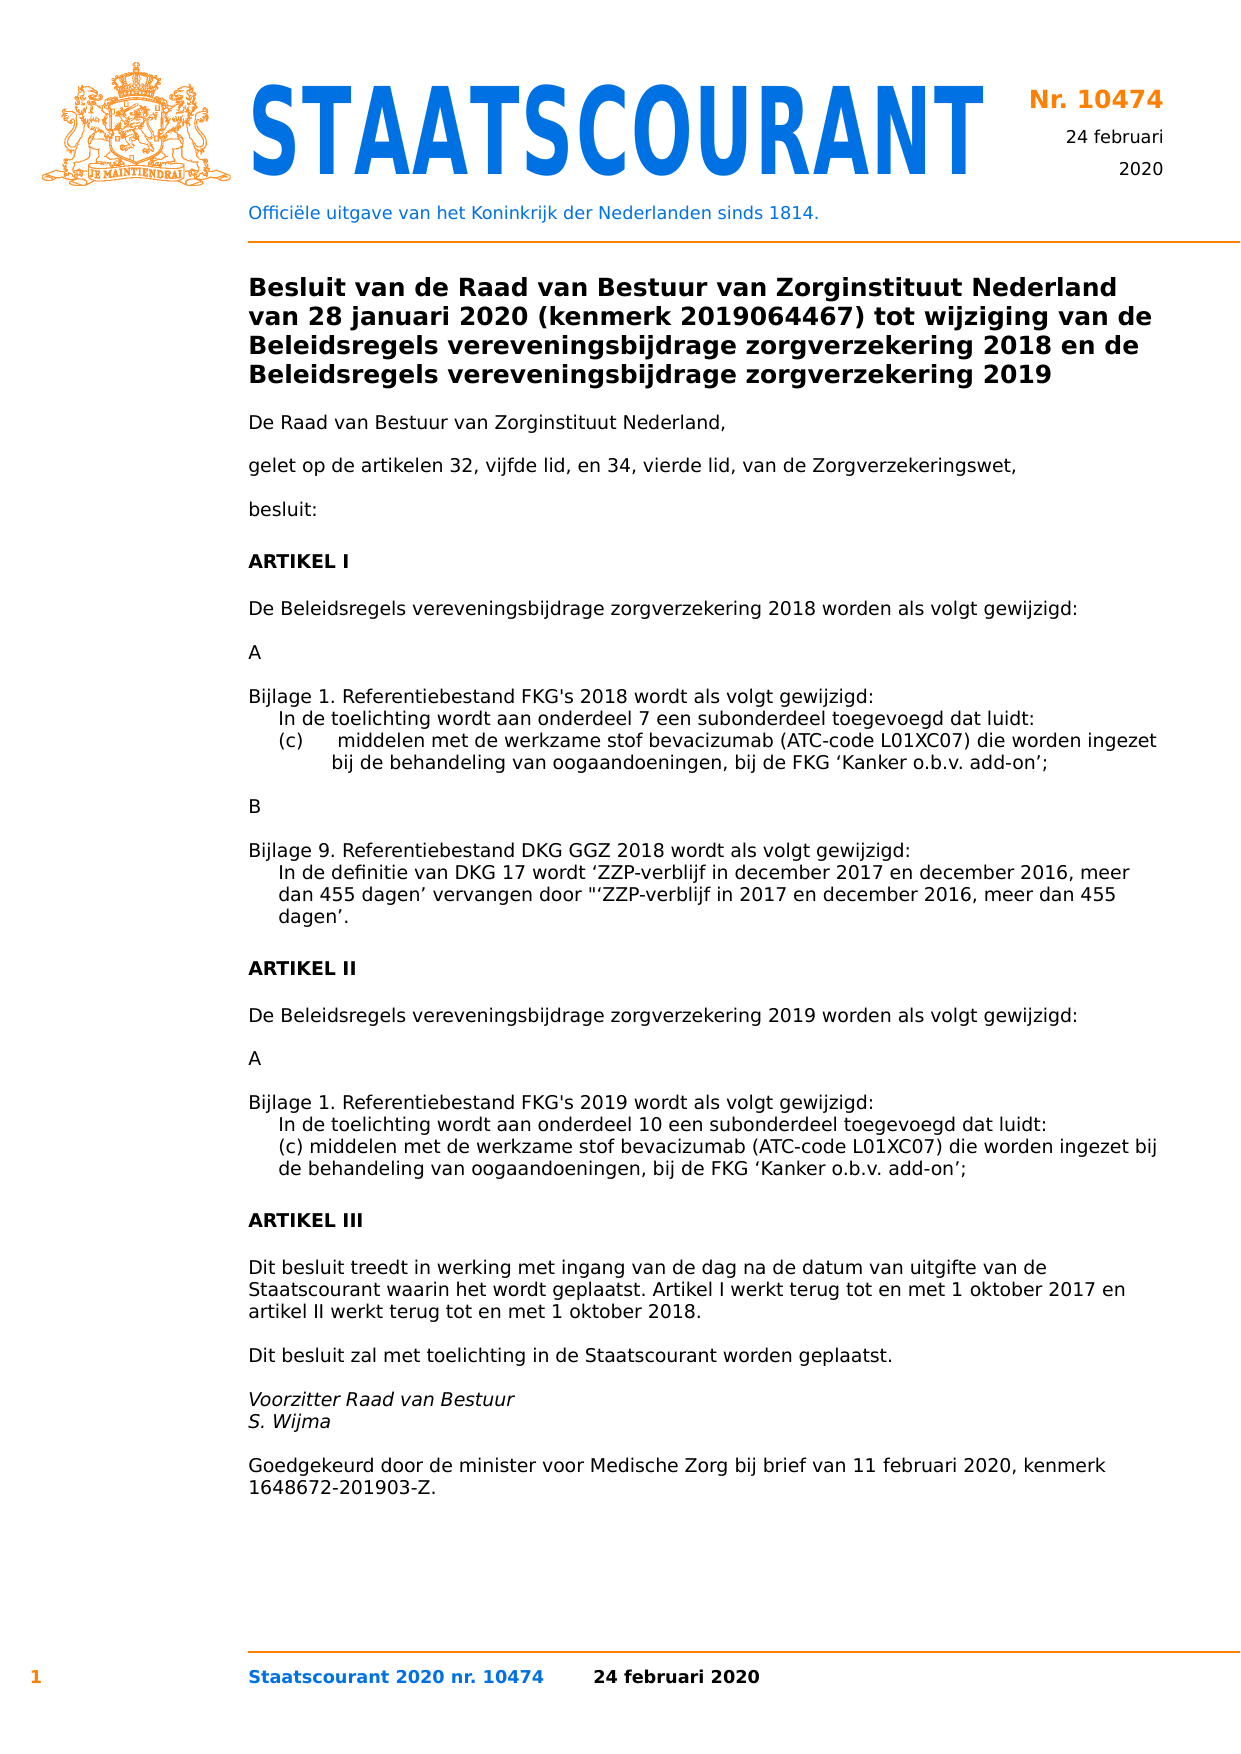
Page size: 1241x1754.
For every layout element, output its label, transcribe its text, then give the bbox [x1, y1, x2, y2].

table_header [25, 62, 248, 241]
text Dit besluit treedt in werking met ingang van de dag na de datum van uitgifte van de Staatscourant waarin het wordt geplaatst. Artikel I werkt terug tot en met 1 oktober 2017 en artikel II werkt terug tot en met 1 oktober 2018. [248, 1257, 1163, 1323]
table_cell 2020 [998, 153, 1240, 203]
text B [248, 796, 1163, 818]
text In de definitie van DKG 17 wordt ‘ZZP-verblijf in december 2017 en december 2016, meer dan 455 dagen’ vervangen door "‘ZZP-verblijf in 2017 en december 2016, meer dan 455 dagen’. [278, 862, 1163, 927]
text De Raad van Bestuur van Zorginstituut Nederland, [248, 412, 1163, 433]
subtitle Besluit van de Raad van Bestuur van Zorginstituut Nederland van 28 januari 2020 (kenmerk 2019064467) tot wijziging van de Beleidsregels vereveningsbijdrage zorgverzekering 2018 en de Beleidsregels vereveningsbijdrage zorgverzekering 2019 [248, 273, 1163, 390]
text De Beleidsregels vereveningsbijdrage zorgverzekering 2018 worden als volgt gewijzigd: [248, 598, 1163, 620]
text Bijlage 9. Referentiebestand DKG GGZ 2018 wordt als volgt gewijzigd: [248, 839, 1163, 862]
table_header STAATSCOURANT [248, 62, 998, 203]
subtitle ARTIKEL III [248, 1210, 1163, 1232]
text A [248, 1048, 1163, 1070]
table_header Nr. 10474 [998, 62, 1240, 121]
table_cell Officiële uitgave van het Koninkrijk der Nederlanden sinds 1814. [248, 203, 1240, 241]
text (c) middelen met de werkzame stof bevacizumab (ATC-code L01XC07) die worden ingezet bij de behandeling van oogaandoeningen, bij de FKG ‘Kanker o.b.v. add-on’; [278, 1136, 1163, 1180]
text In de toelichting wordt aan onderdeel 7 een subonderdeel toegevoegd dat luidt: [278, 708, 1163, 730]
text De Beleidsregels vereveningsbijdrage zorgverzekering 2019 worden als volgt gewijzigd: [248, 1004, 1163, 1026]
text A [248, 642, 1163, 664]
text Dit besluit zal met toelichting in de Staatscourant worden geplaatst. [248, 1345, 1163, 1367]
subtitle ARTIKEL II [248, 957, 1163, 979]
text Bijlage 1. Referentiebestand FKG's 2019 wordt als volgt gewijzigd: [248, 1092, 1163, 1114]
text Goedgekeurd door de minister voor Medische Zorg bij brief van 11 februari 2020, kenmerk 1648672-201903-Z. [248, 1454, 1163, 1498]
table_cell 24 februari [998, 121, 1240, 153]
picture [41, 62, 231, 186]
text (c) middelen met de werkzame stof bevacizumab (ATC-code L01XC07) die worden ingezet bij de behandeling van oogaandoeningen, bij de FKG ‘Kanker o.b.v. add-on’; [278, 730, 1163, 774]
text Bijlage 1. Referentiebestand FKG's 2018 wordt als volgt gewijzigd: [248, 686, 1163, 708]
text gelet op de artikelen 32, vijfde lid, en 34, vierde lid, van de Zorgverzekeringswet, [248, 455, 1163, 477]
text In de toelichting wordt aan onderdeel 10 een subonderdeel toegevoegd dat luidt: [278, 1114, 1163, 1136]
text Voorzitter Raad van Bestuur S. Wijma [248, 1389, 1163, 1433]
text besluit: [248, 499, 1163, 521]
subtitle ARTIKEL I [248, 551, 1163, 573]
